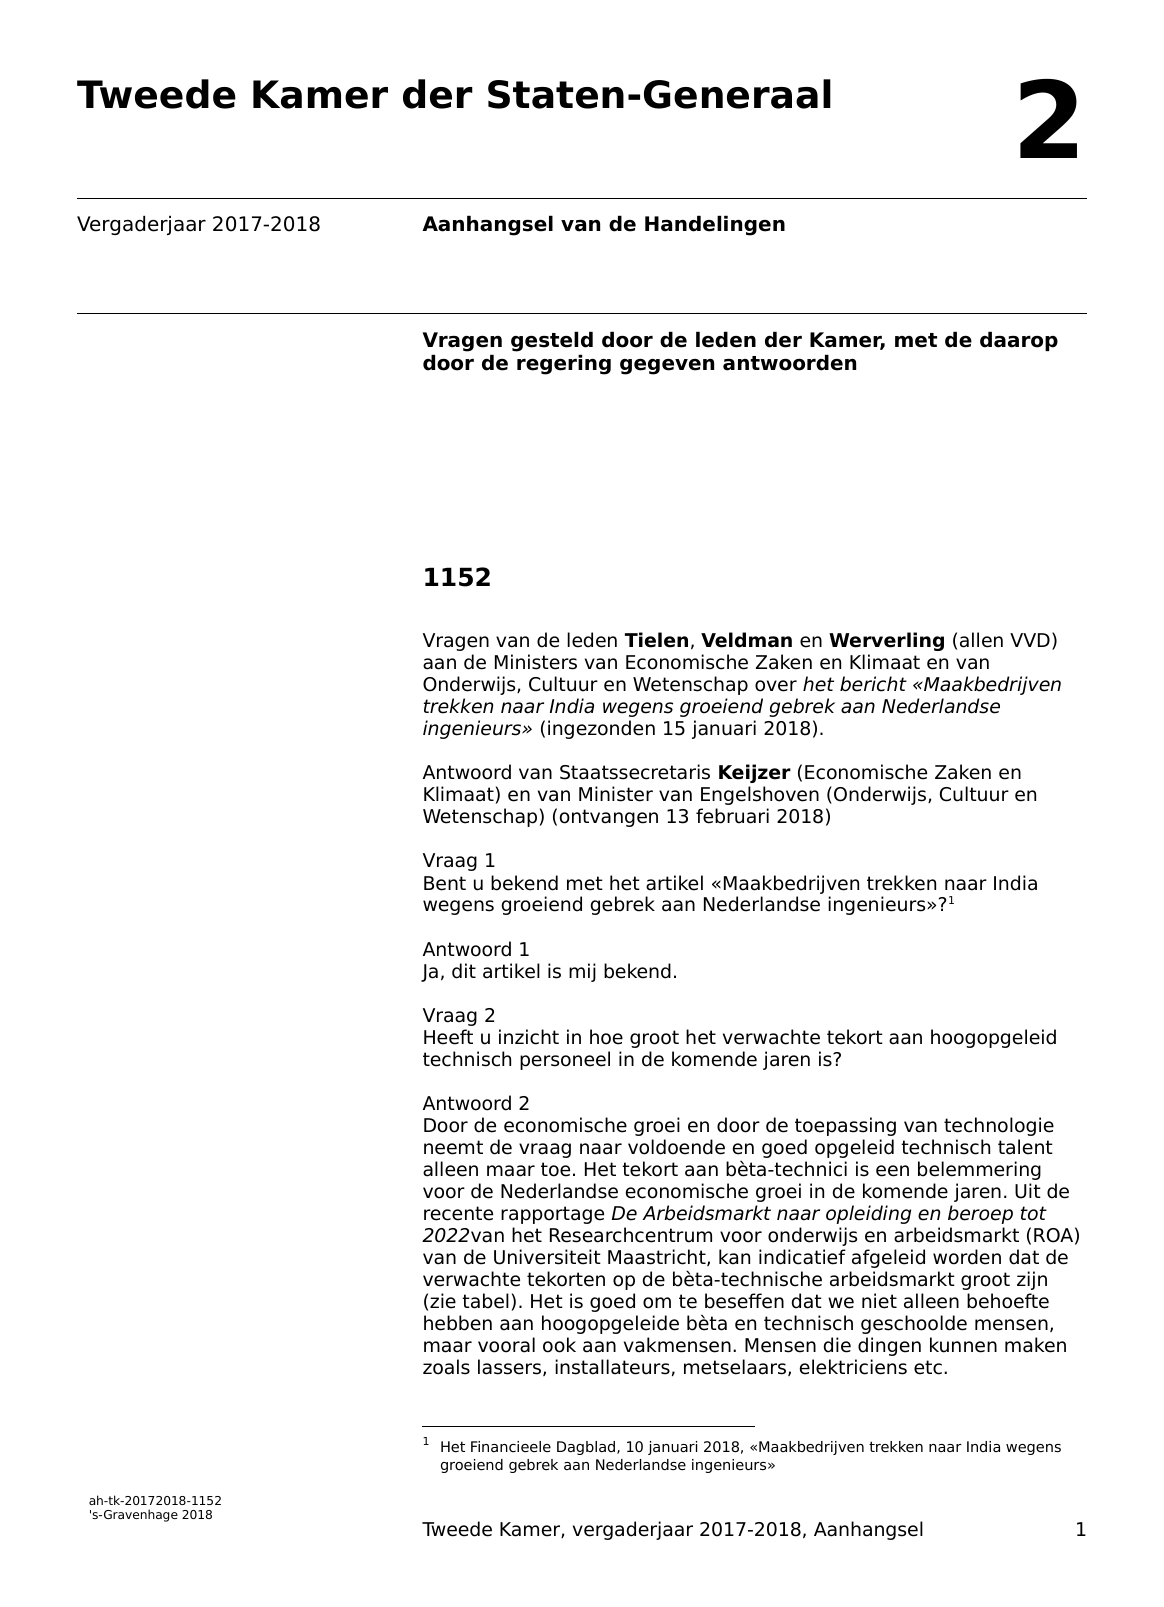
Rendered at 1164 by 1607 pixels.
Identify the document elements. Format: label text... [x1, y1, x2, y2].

text Vraag 1 [422, 850, 1087, 872]
text 1152 [422, 563, 1087, 592]
text Antwoord van Staatssecretaris Keijzer (Economische Zaken en Klimaat) en van Minister van Engelshoven (Onderwijs, Cultuur en Wetenschap) (ontvangen 13 februari 2018) [422, 762, 1087, 828]
table_header 2 [886, 59, 1087, 198]
table_header Tweede Kamer der Staten-Generaal [77, 59, 886, 198]
table_cell Vragen gesteld door de leden der Kamer, met de daarop door de regering gegeven antwoorden [422, 314, 1087, 375]
text Het Financieele Dagblad, 10 januari 2018, «Maakbedrijven trekken naar India wegens groeiend gebrek aan Nederlandse ingenieurs» [422, 1435, 1087, 1474]
text Antwoord 2 [422, 1093, 1087, 1115]
text Heeft u inzicht in hoe groot het verwachte tekort aan hoogopgeleid technisch personeel in de komende jaren is? [422, 1027, 1087, 1071]
table_cell Vergaderjaar 2017-2018 [77, 199, 422, 313]
text Bent u bekend met het artikel «Maakbedrijven trekken naar India wegens groeiend gebrek aan Nederlandse ingenieurs»? [422, 872, 1087, 916]
text Antwoord 1 [422, 938, 1087, 961]
table_cell Aanhangsel van de Handelingen [422, 199, 1087, 313]
text Door de economische groei en door de toepassing van technologie neemt de vraag naar voldoende en goed opgeleid technisch talent alleen maar toe. Het tekort aan bèta-technici is een belemmering voor de Nederlandse economische groei in de komende jaren. Uit de recente rapportage De Arbeidsmarkt naar opleiding en beroep tot 2022van het Researchcentrum voor onderwijs en arbeidsmarkt (ROA) van de Universiteit Maastricht, kan indicatief afgeleid worden dat de verwachte tekorten op de bèta-technische arbeidsmarkt groot zijn (zie tabel). Het is goed om te beseffen dat we niet alleen behoefte hebben aan hoogopgeleide bèta en technisch geschoolde mensen, maar vooral ook aan vakmensen. Mensen die dingen kunnen maken zoals lassers, installateurs, metselaars, elektriciens etc. [422, 1115, 1087, 1378]
text Vragen van de leden Tielen, Veldman en Werverling (allen VVD) aan de Ministers van Economische Zaken en Klimaat en van Onderwijs, Cultuur en Wetenschap over het bericht «Maakbedrijven trekken naar India wegens groeiend gebrek aan Nederlandse ingenieurs» (ingezonden 15 januari 2018). [422, 630, 1087, 740]
text 's-Gravenhage 2018 [88, 1508, 323, 1522]
table_cell [77, 314, 422, 375]
text Ja, dit artikel is mij bekend. [422, 961, 1087, 982]
text Vraag 2 [422, 1005, 1087, 1027]
text ah-tk-20172018-1152 [88, 1494, 323, 1508]
